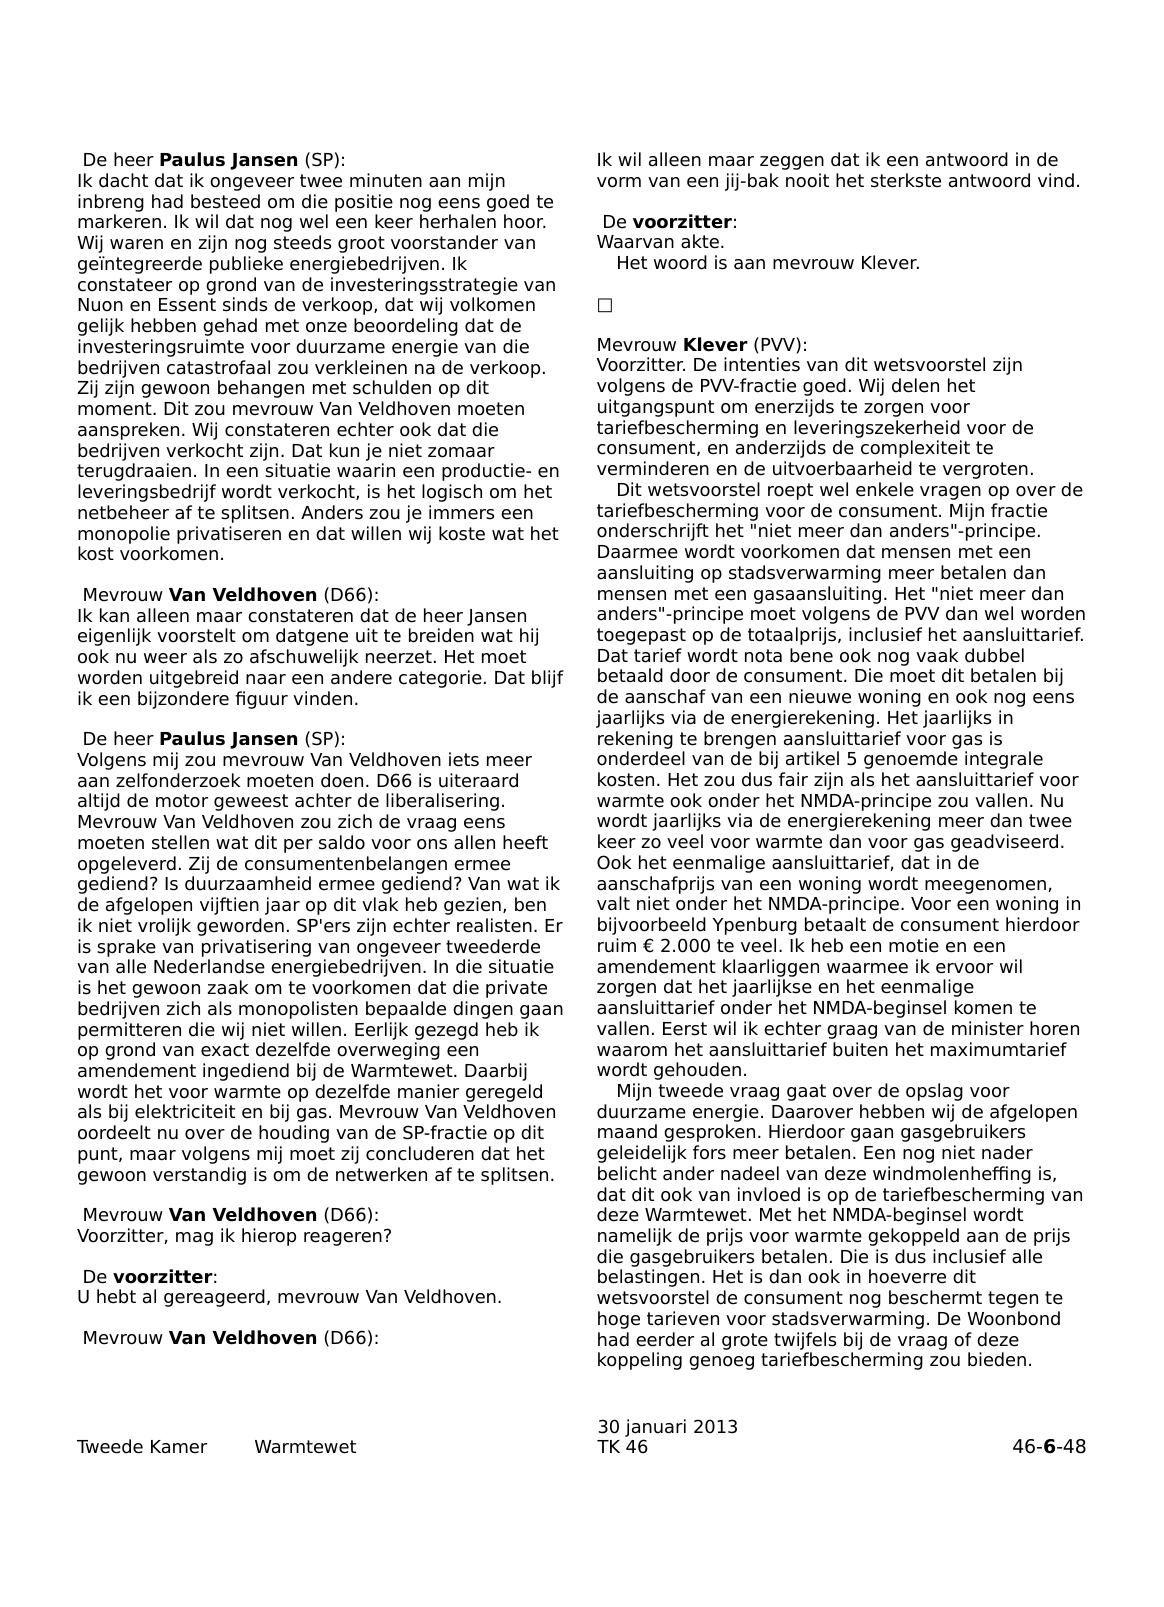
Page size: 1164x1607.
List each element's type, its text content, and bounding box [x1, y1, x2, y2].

text Ik wil alleen maar zeggen dat ik een antwoord in de vorm van een jij-bak nooit het sterkste antwoord vind. [596, 150, 1087, 192]
text Het woord is aan mevrouw Klever. [596, 253, 1087, 274]
text Ik kan alleen maar constateren dat de heer Jansen eigenlijk voorstelt om datgene uit te breiden wat hij ook nu weer als zo afschuwelijk neerzet. Het moet worden uitgebreid naar een andere categorie. Dat blijf ik een bijzondere figuur vinden. [77, 606, 567, 709]
text Mijn tweede vraag gaat over de opslag voor duurzame energie. Daarover hebben wij de afgelopen maand gesproken. Hierdoor gaan gasgebruikers geleidelijk fors meer betalen. Een nog niet nader belicht ander nadeel van deze windmolenheffing is, dat dit ook van invloed is op de tariefbescherming van deze Warmtewet. Met het NMDA-beginsel wordt namelijk de prijs voor warmte gekoppeld aan de prijs die gasgebruikers betalen. Die is dus inclusief alle belastingen. Het is dan ook in hoeverre dit wetsvoorstel de consument nog beschermt tegen te hoge tarieven voor stadsverwarming. De Woonbond had eerder al grote twijfels bij de vraag of deze koppeling genoeg tariefbescherming zou bieden. [596, 1081, 1087, 1371]
text De voorzitter: [596, 212, 1087, 232]
text Mevrouw Klever (PVV): [596, 334, 1087, 355]
text De heer Paulus Jansen (SP): [77, 729, 567, 750]
text Dit wetsvoorstel roept wel enkele vragen op over de tariefbescherming voor de consument. Mijn fractie onderschrijft het "niet meer dan anders"-principe. Daarmee wordt voorkomen dat mensen met een aansluiting op stadsverwarming meer betalen dan mensen met een gasaansluiting. Het "niet meer dan anders"-principe moet volgens de PVV dan wel worden toegepast op de totaalprijs, inclusief het aansluittarief. Dat tarief wordt nota bene ook nog vaak dubbel betaald door de consument. Die moet dit betalen bij de aanschaf van een nieuwe woning en ook nog eens jaarlijks via de energierekening. Het jaarlijks in rekening te brengen aansluittarief voor gas is onderdeel van de bij artikel 5 genoemde integrale kosten. Het zou dus fair zijn als het aansluittarief voor warmte ook onder het NMDA-principe zou vallen. Nu wordt jaarlijks via de energierekening meer dan twee keer zo veel voor warmte dan voor gas geadviseerd. Ook het eenmalige aansluittarief, dat in de aanschafprijs van een woning wordt meegenomen, valt niet onder het NMDA-principe. Voor een woning in bijvoorbeeld Ypenburg betaalt de consument hierdoor ruim € 2.000 te veel. Ik heb een motie en een amendement klaarliggen waarmee ik ervoor wil zorgen dat het jaarlijkse en het eenmalige aansluittarief onder het NMDA-beginsel komen te vallen. Eerst wil ik echter graag van de minister horen waarom het aansluittarief buiten het maximumtarief wordt gehouden. [596, 480, 1087, 1081]
text Mevrouw Van Veldhoven (D66): [77, 1328, 567, 1349]
text Voorzitter, mag ik hierop reageren? [77, 1226, 567, 1247]
text Voorzitter. De intenties van dit wetsvoorstel zijn volgens de PVV-fractie goed. Wij delen het uitgangspunt om enerzijds te zorgen voor tariefbescherming en leveringszekerheid voor de consument, en anderzijds de complexiteit te verminderen en de uitvoerbaarheid te vergroten. [596, 355, 1087, 480]
text Ik dacht dat ik ongeveer twee minuten aan mijn inbreng had besteed om die positie nog eens goed te markeren. Ik wil dat nog wel een keer herhalen hoor. Wij waren en zijn nog steeds groot voorstander van geïntegreerde publieke energiebedrijven. Ik constateer op grond van de investeringsstrategie van Nuon en Essent sinds de verkoop, dat wij volkomen gelijk hebben gehad met onze beoordeling dat de investeringsruimte voor duurzame energie van die bedrijven catastrofaal zou verkleinen na de verkoop. Zij zijn gewoon behangen met schulden op dit moment. Dit zou mevrouw Van Veldhoven moeten aanspreken. Wij constateren echter ook dat die bedrijven verkocht zijn. Dat kun je niet zomaar terugdraaien. In een situatie waarin een productie- en leveringsbedrijf wordt verkocht, is het logisch om het netbeheer af te splitsen. Anders zou je immers een monopolie privatiseren en dat willen wij koste wat het kost voorkomen. [77, 171, 567, 565]
text U hebt al gereageerd, mevrouw Van Veldhoven. [77, 1287, 567, 1308]
text Mevrouw Van Veldhoven (D66): [77, 1205, 567, 1226]
text De voorzitter: [77, 1267, 567, 1287]
text De heer Paulus Jansen (SP): [77, 150, 567, 171]
text Volgens mij zou mevrouw Van Veldhoven iets meer aan zelfonderzoek moeten doen. D66 is uiteraard altijd de motor geweest achter de liberalisering. Mevrouw Van Veldhoven zou zich de vraag eens moeten stellen wat dit per saldo voor ons allen heeft opgeleverd. Zij de consumentenbelangen ermee gediend? Is duurzaamheid ermee gediend? Van wat ik de afgelopen vijftien jaar op dit vlak heb gezien, ben ik niet vrolijk geworden. SP'ers zijn echter realisten. Er is sprake van privatisering van ongeveer tweederde van alle Nederlandse energiebedrijven. In die situatie is het gewoon zaak om te voorkomen dat die private bedrijven zich als monopolisten bepaalde dingen gaan permitteren die wij niet willen. Eerlijk gezegd heb ik op grond van exact dezelfde overweging een amendement ingediend bij de Warmtewet. Daarbij wordt het voor warmte op dezelfde manier geregeld als bij elektriciteit en bij gas. Mevrouw Van Veldhoven oordeelt nu over de houding van de SP-fractie op dit punt, maar volgens mij moet zij concluderen dat het gewoon verstandig is om de netwerken af te splitsen. [77, 750, 567, 1185]
text Waarvan akte. [596, 232, 1087, 253]
text □ [596, 294, 1087, 314]
text Mevrouw Van Veldhoven (D66): [77, 585, 567, 606]
